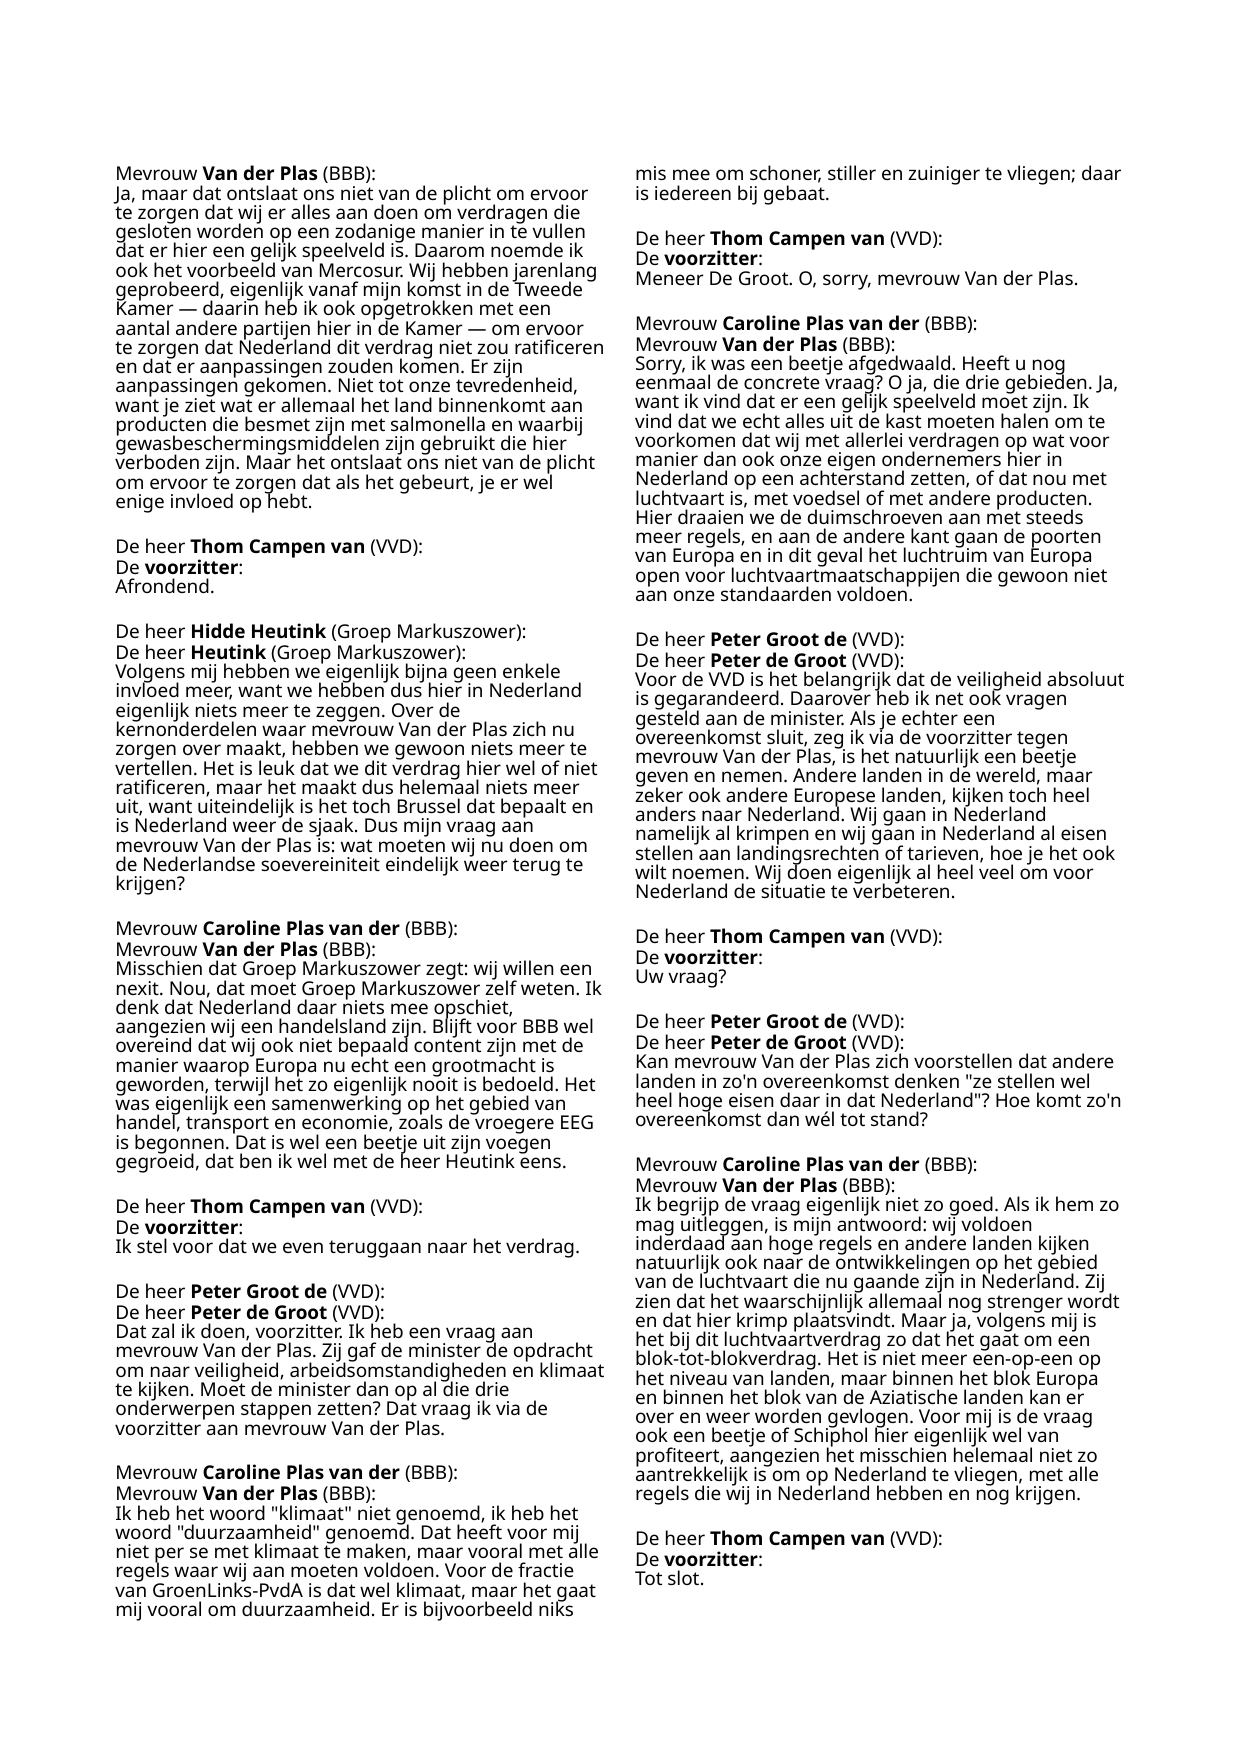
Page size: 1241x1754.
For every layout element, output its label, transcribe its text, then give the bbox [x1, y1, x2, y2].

text Ik begrijp de vraag eigenlijk niet zo goed. Als ik hem zo mag uitleggen, is mijn antwoord: wij voldoen inderdaad aan hoge regels en andere landen kijken natuurlijk ook naar de ontwikkelingen op het gebied van de luchtvaart die nu gaande zijn in Nederland. Zij zien dat het waarschijnlijk allemaal nog strenger wordt en dat hier krimp plaatsvindt. Maar ja, volgens mij is het bij dit luchtvaartverdrag zo dat het gaat om een blok-tot-blokverdrag. Het is niet meer een-op-een op het niveau van landen, maar binnen het blok Europa en binnen het blok van de Aziatische landen kan er over en weer worden gevlogen. Voor mij is de vraag ook een beetje of Schiphol hier eigenlijk wel van profiteert, aangezien het misschien helemaal niet zo aantrekkelijk is om op Nederland te vliegen, met alle regels die wij in Nederland hebben en nog krijgen. [635, 1196, 1125, 1504]
text Volgens mij hebben we eigenlijk bijna geen enkele invloed meer, want we hebben dus hier in Nederland eigenlijk niets meer te zeggen. Over de kernonderdelen waar mevrouw Van der Plas zich nu zorgen over maakt, hebben we gewoon niets meer te vertellen. Het is leuk dat we dit verdrag hier wel of niet ratificeren, maar het maakt dus helemaal niets meer uit, want uiteindelijk is het toch Brussel dat bepaalt en is Nederland weer de sjaak. Dus mijn vraag aan mevrouw Van der Plas is: wat moeten wij nu doen om de Nederlandse soevereiniteit eindelijk weer terug te krijgen? [115, 663, 605, 894]
text De voorzitter: [635, 1551, 1125, 1570]
text Voor de VVD is het belangrijk dat de veiligheid absoluut is gegarandeerd. Daarover heb ik net ook vragen gesteld aan de minister. Als je echter een overeenkomst sluit, zeg ik via de voorzitter tegen mevrouw Van der Plas, is het natuurlijk een beetje geven en nemen. Andere landen in de wereld, maar zeker ook andere Europese landen, kijken toch heel anders naar Nederland. Wij gaan in Nederland namelijk al krimpen en wij gaan in Nederland al eisen stellen aan landingsrechten of tarieven, hoe je het ook wilt noemen. Wij doen eigenlijk al heel veel om voor Nederland de situatie te verbeteren. [635, 671, 1125, 902]
text De heer Peter Groot de (VVD): [115, 1278, 605, 1304]
text De voorzitter: [635, 949, 1125, 968]
text De heer Peter de Groot (VVD): [635, 652, 1125, 671]
text De heer Peter Groot de (VVD): [635, 1008, 1125, 1034]
text Ja, maar dat ontslaat ons niet van de plicht om ervoor te zorgen dat wij er alles aan doen om verdragen die gesloten worden op een zodanige manier in te vullen dat er hier een gelijk speelveld is. Daarom noemde ik ook het voorbeeld van Mercosur. Wij hebben jarenlang geprobeerd, eigenlijk vanaf mijn komst in de Tweede Kamer — daarin heb ik ook opgetrokken met een aantal andere partijen hier in de Kamer — om ervoor te zorgen dat Nederland dit verdrag niet zou ratificeren en dat er aanpassingen zouden komen. Er zijn aanpassingen gekomen. Niet tot onze tevredenheid, want je ziet wat er allemaal het land binnenkomt aan producten die besmet zijn met salmonella en waarbij gewasbeschermingsmiddelen zijn gebruikt die hier verboden zijn. Maar het ontslaat ons niet van de plicht om ervoor te zorgen dat als het gebeurt, je er wel enige invloed op hebt. [115, 184, 605, 512]
text Uw vraag? [635, 968, 1125, 987]
text De heer Thom Campen van (VVD): [635, 923, 1125, 949]
text Mevrouw Van der Plas (BBB): [635, 1177, 1125, 1196]
text Mevrouw Van der Plas (BBB): [115, 941, 605, 960]
text De heer Thom Campen van (VVD): [115, 1193, 605, 1219]
text Ik heb het woord "klimaat" niet genoemd, ik heb het woord "duurzaamheid" genoemd. Dat heeft voor mij niet per se met klimaat te maken, maar vooral met alle regels waar wij aan moeten voldoen. Voor de fractie van GroenLinks-PvdA is dat wel klimaat, maar het gaat mij vooral om duurzaamheid. Er is bijvoorbeeld niks [115, 1504, 605, 1620]
text De heer Peter de Groot (VVD): [115, 1304, 605, 1323]
text Mevrouw Van der Plas (BBB): [115, 1485, 605, 1504]
text Meneer De Groot. O, sorry, mevrouw Van der Plas. [635, 270, 1125, 289]
text Dat zal ik doen, voorzitter. Ik heb een vraag aan mevrouw Van der Plas. Zij gaf de minister de opdracht om naar veiligheid, arbeidsomstandigheden en klimaat te kijken. Moet de minister dan op al die drie onderwerpen stappen zetten? Dat vraag ik via de voorzitter aan mevrouw Van der Plas. [115, 1323, 605, 1439]
text De heer Hidde Heutink (Groep Markuszower): [115, 618, 605, 644]
text De heer Thom Campen van (VVD): [635, 1525, 1125, 1551]
text De heer Peter de Groot (VVD): [635, 1034, 1125, 1053]
text De heer Heutink (Groep Markuszower): [115, 644, 605, 663]
text Tot slot. [635, 1570, 1125, 1590]
text mis mee om schoner, stiller en zuiniger te vliegen; daar is iedereen bij gebaat. [635, 165, 1125, 204]
text Mevrouw Caroline Plas van der (BBB): [115, 915, 605, 941]
text Ik stel voor dat we even teruggaan naar het verdrag. [115, 1238, 605, 1257]
text Mevrouw Caroline Plas van der (BBB): [635, 310, 1125, 336]
text Mevrouw Caroline Plas van der (BBB): [115, 1459, 605, 1485]
text Misschien dat Groep Markuszower zegt: wij willen een nexit. Nou, dat moet Groep Markuszower zelf weten. Ik denk dat Nederland daar niets mee opschiet, aangezien wij een handelsland zijn. Blijft voor BBB wel overeind dat wij ook niet bepaald content zijn met de manier waarop Europa nu echt een grootmacht is geworden, terwijl het zo eigenlijk nooit is bedoeld. Het was eigenlijk een samenwerking op het gebied van handel, transport en economie, zoals de vroegere EEG is begonnen. Dat is wel een beetje uit zijn voegen gegroeid, dat ben ik wel met de heer Heutink eens. [115, 960, 605, 1172]
text De voorzitter: [115, 1219, 605, 1238]
text Sorry, ik was een beetje afgedwaald. Heeft u nog eenmaal de concrete vraag? O ja, die drie gebieden. Ja, want ik vind dat er een gelijk speelveld moet zijn. Ik vind dat we echt alles uit de kast moeten halen om te voorkomen dat wij met allerlei verdragen op wat voor manier dan ook onze eigen ondernemers hier in Nederland op een achterstand zetten, of dat nou met luchtvaart is, met voedsel of met andere producten. Hier draaien we de duimschroeven aan met steeds meer regels, en aan de andere kant gaan de poorten van Europa en in dit geval het luchtruim van Europa open voor luchtvaartmaatschappijen die gewoon niet aan onze standaarden voldoen. [635, 355, 1125, 605]
text Mevrouw Caroline Plas van der (BBB): [635, 1151, 1125, 1177]
text De voorzitter: [635, 250, 1125, 270]
text De heer Peter Groot de (VVD): [635, 626, 1125, 652]
text De heer Thom Campen van (VVD): [115, 533, 605, 559]
text De voorzitter: [115, 559, 605, 578]
text Afrondend. [115, 578, 605, 597]
text Mevrouw Van der Plas (BBB): [635, 336, 1125, 355]
text De heer Thom Campen van (VVD): [635, 225, 1125, 250]
text Mevrouw Van der Plas (BBB): [115, 165, 605, 184]
text Kan mevrouw Van der Plas zich voorstellen dat andere landen in zo'n overeenkomst denken "ze stellen wel heel hoge eisen daar in dat Nederland"? Hoe komt zo'n overeenkomst dan wél tot stand? [635, 1053, 1125, 1130]
